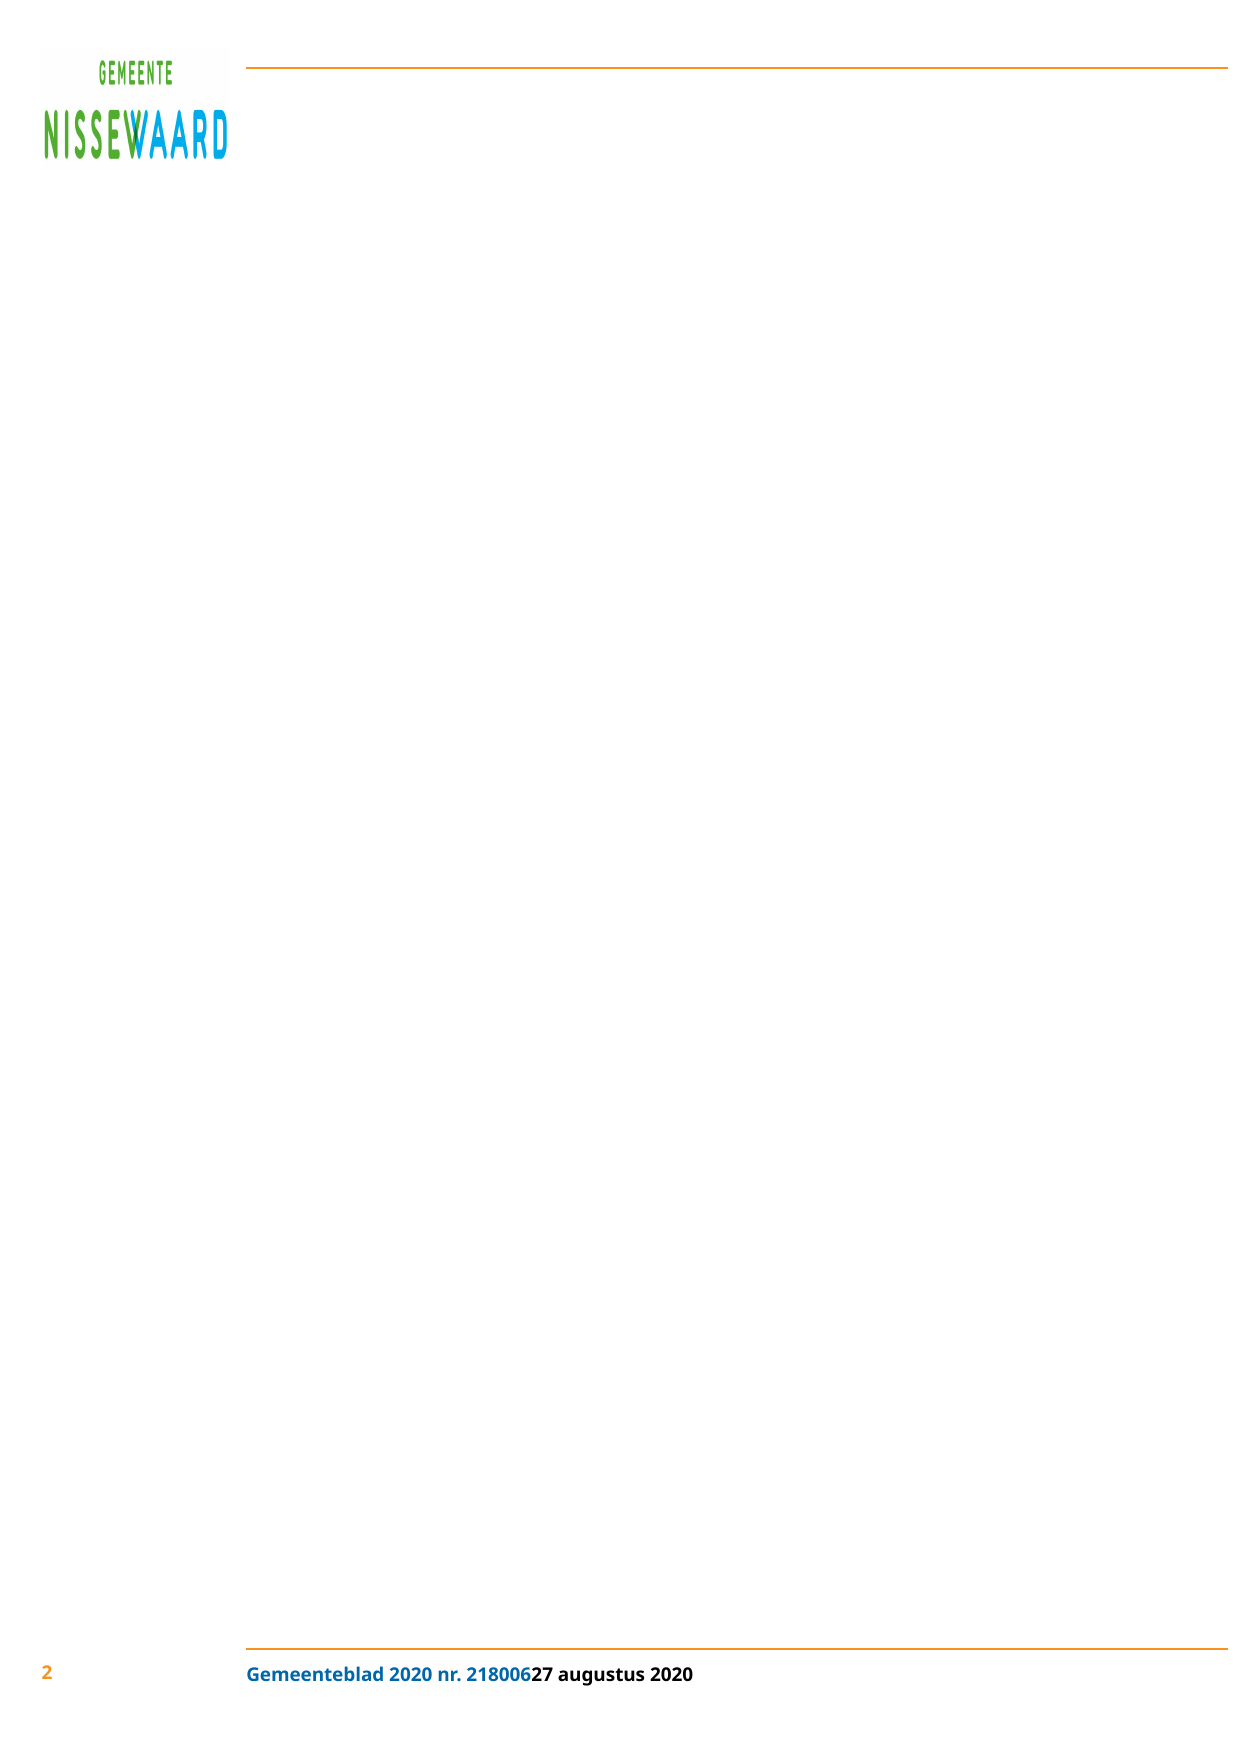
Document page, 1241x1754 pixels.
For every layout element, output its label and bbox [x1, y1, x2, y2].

picture [41, 47, 231, 172]
